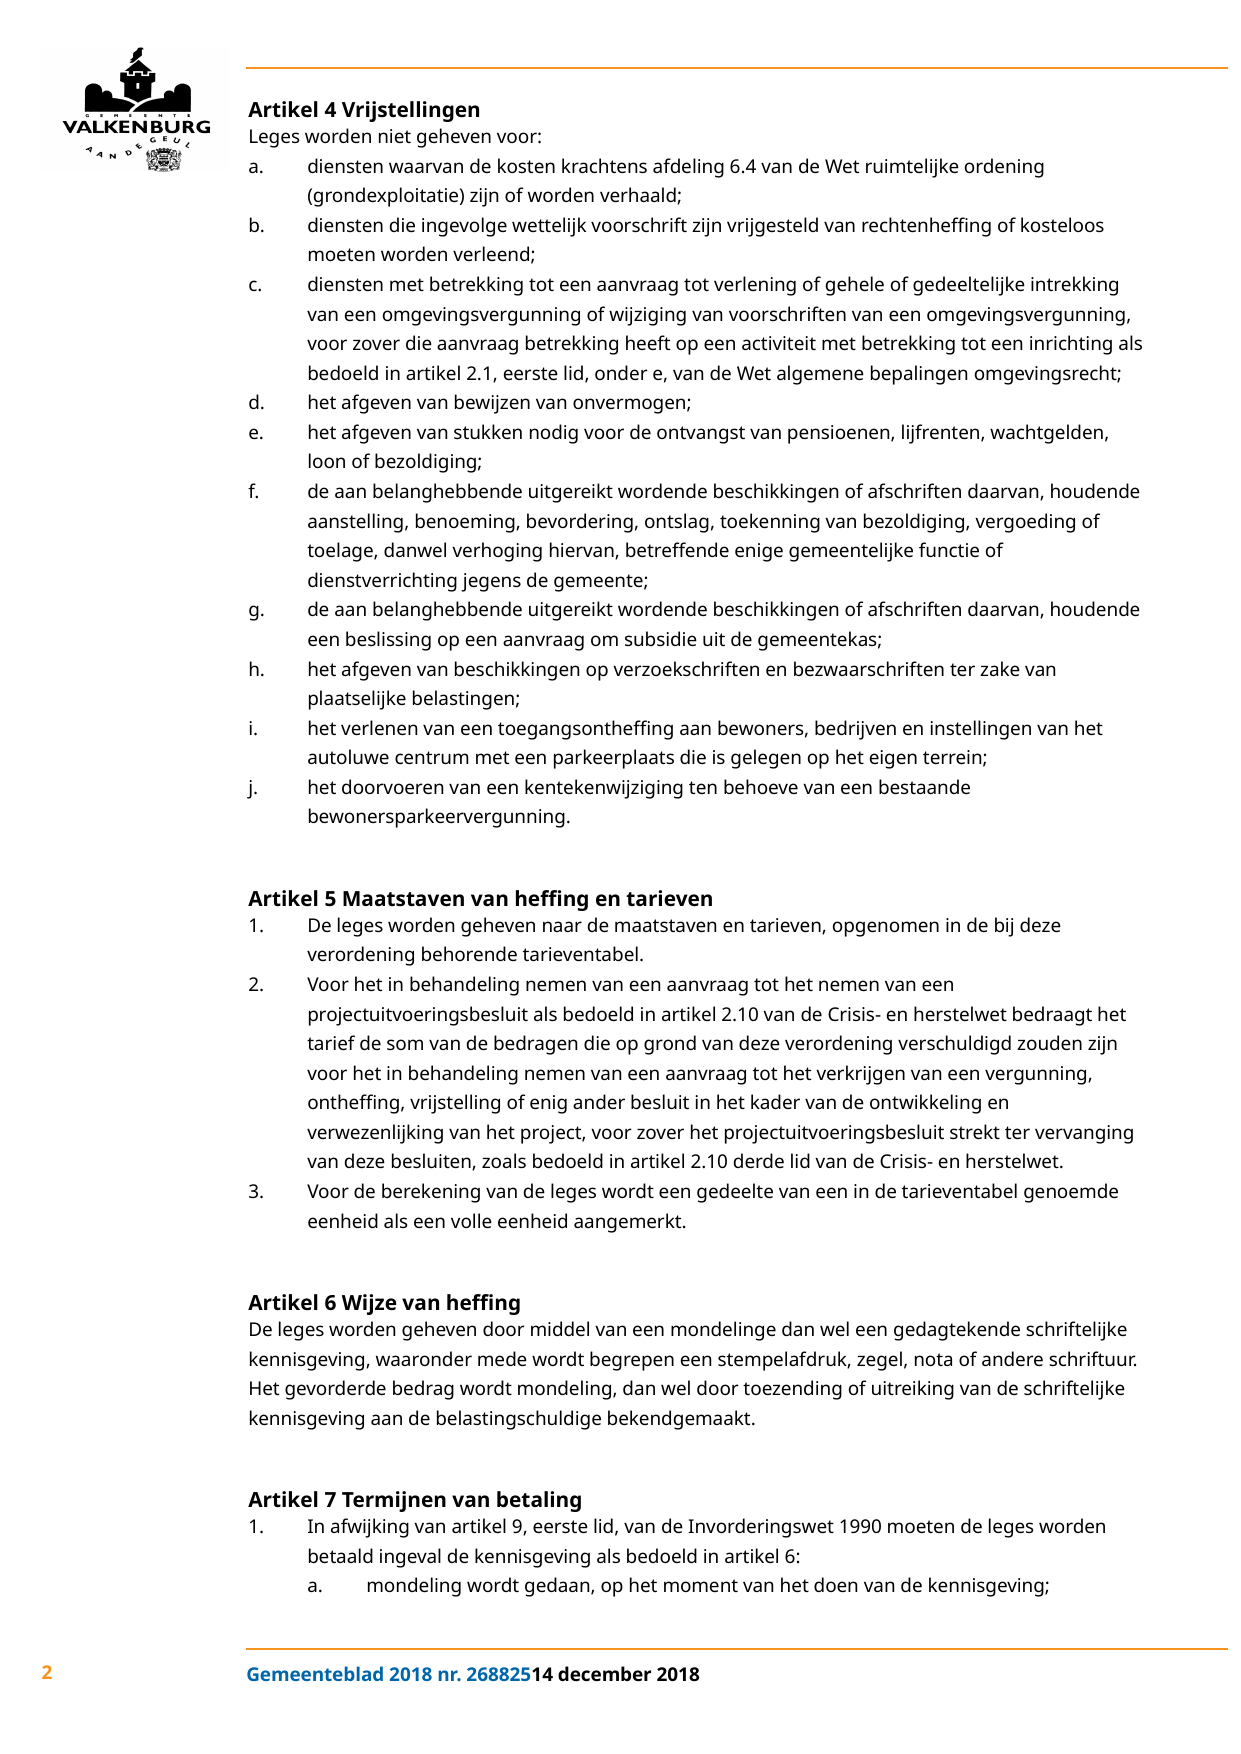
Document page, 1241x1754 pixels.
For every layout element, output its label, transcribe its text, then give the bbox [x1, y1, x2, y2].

list het verlenen van een toegangsontheffing aan bewoners, bedrijven en instellingen van het autoluwe centrum met een parkeerplaats die is gelegen op het eigen terrein; [248, 715, 1152, 770]
text Artikel 5 Maatstaven van heffing en tarieven [248, 884, 1152, 912]
list de aan belanghebbende uitgereikt wordende beschikkingen of afschriften daarvan, houdende aanstelling, benoeming, bevordering, ontslag, toekenning van bezoldiging, vergoeding of toelage, danwel verhoging hiervan, betreffende enige gemeentelijke functie of dienstverrichting jegens de gemeente; [248, 478, 1152, 593]
text Artikel 7 Termijnen van betaling [248, 1485, 1152, 1513]
text De leges worden geheven door middel van een mondelinge dan wel een gedagtekende schriftelijke kennisgeving, waaronder mede wordt begrepen een stempelafdruk, zegel, nota of andere schriftuur. Het gevorderde bedrag wordt mondeling, dan wel door toezending of uitreiking van de schriftelijke kennisgeving aan de belastingschuldige bekendgemaakt. [248, 1316, 1152, 1431]
list het afgeven van stukken nodig voor de ontvangst van pensioenen, lijfrenten, wachtgelden, loon of bezoldiging; [248, 419, 1152, 474]
text Artikel 4 Vrijstellingen [248, 95, 1152, 123]
list De leges worden geheven naar de maatstaven en tarieven, opgenomen in de bij deze verordening behorende tarieventabel. [248, 912, 1152, 967]
list het afgeven van beschikkingen op verzoekschriften en bezwaarschriften ter zake van plaatselijke belastingen; [248, 656, 1152, 711]
list de aan belanghebbende uitgereikt wordende beschikkingen of afschriften daarvan, houdende een beslissing op een aanvraag om subsidie uit de gemeentekas; [248, 597, 1152, 652]
list mondeling wordt gedaan, op het moment van het doen van de kennisgeving; [307, 1573, 1152, 1598]
list diensten met betrekking tot een aanvraag tot verlening of gehele of gedeeltelijke intrekking van een omgevingsvergunning of wijziging van voorschriften van een omgevingsvergunning, voor zover die aanvraag betrekking heeft op een activiteit met betrekking tot een inrichting als bedoeld in artikel 2.1, eerste lid, onder e, van de Wet algemene bepalingen omgevingsrecht; [248, 271, 1152, 386]
text Artikel 6 Wijze van heffing [248, 1288, 1152, 1316]
list diensten waarvan de kosten krachtens afdeling 6.4 van de Wet ruimtelijke ordening (grondexploitatie) zijn of worden verhaald; [248, 153, 1152, 208]
list diensten die ingevolge wettelijk voorschrift zijn vrijgesteld van rechtenheffing of kosteloos moeten worden verleend; [248, 212, 1152, 267]
list het doorvoeren van een kentekenwijziging ten behoeve van een bestaande bewonersparkeervergunning. [248, 774, 1152, 829]
list Voor het in behandeling nemen van een aanvraag tot het nemen van een projectuitvoeringsbesluit als bedoeld in artikel 2.10 van de Crisis- en herstelwet bedraagt het tarief de som van de bedragen die op grond van deze verordening verschuldigd zouden zijn voor het in behandeling nemen van een aanvraag tot het verkrijgen van een vergunning, ontheffing, vrijstelling of enig ander besluit in het kader van de ontwikkeling en verwezenlijking van het project, voor zover het projectuitvoeringsbesluit strekt ter vervanging van deze besluiten, zoals bedoeld in artikel 2.10 derde lid van de Crisis- en herstelwet. [248, 971, 1152, 1174]
list In afwijking van artikel 9, eerste lid, van de Invorderingswet 1990 moeten de leges worden betaald ingeval de kennisgeving als bedoeld in artikel 6: [248, 1513, 1152, 1569]
list het afgeven van bewijzen van onvermogen; [248, 389, 1152, 415]
picture [41, 47, 231, 172]
text Leges worden niet geheven voor: [248, 123, 1152, 149]
list Voor de berekening van de leges wordt een gedeelte van een in de tarieventabel genoemde eenheid als een volle eenheid aangemerkt. [248, 1178, 1152, 1234]
